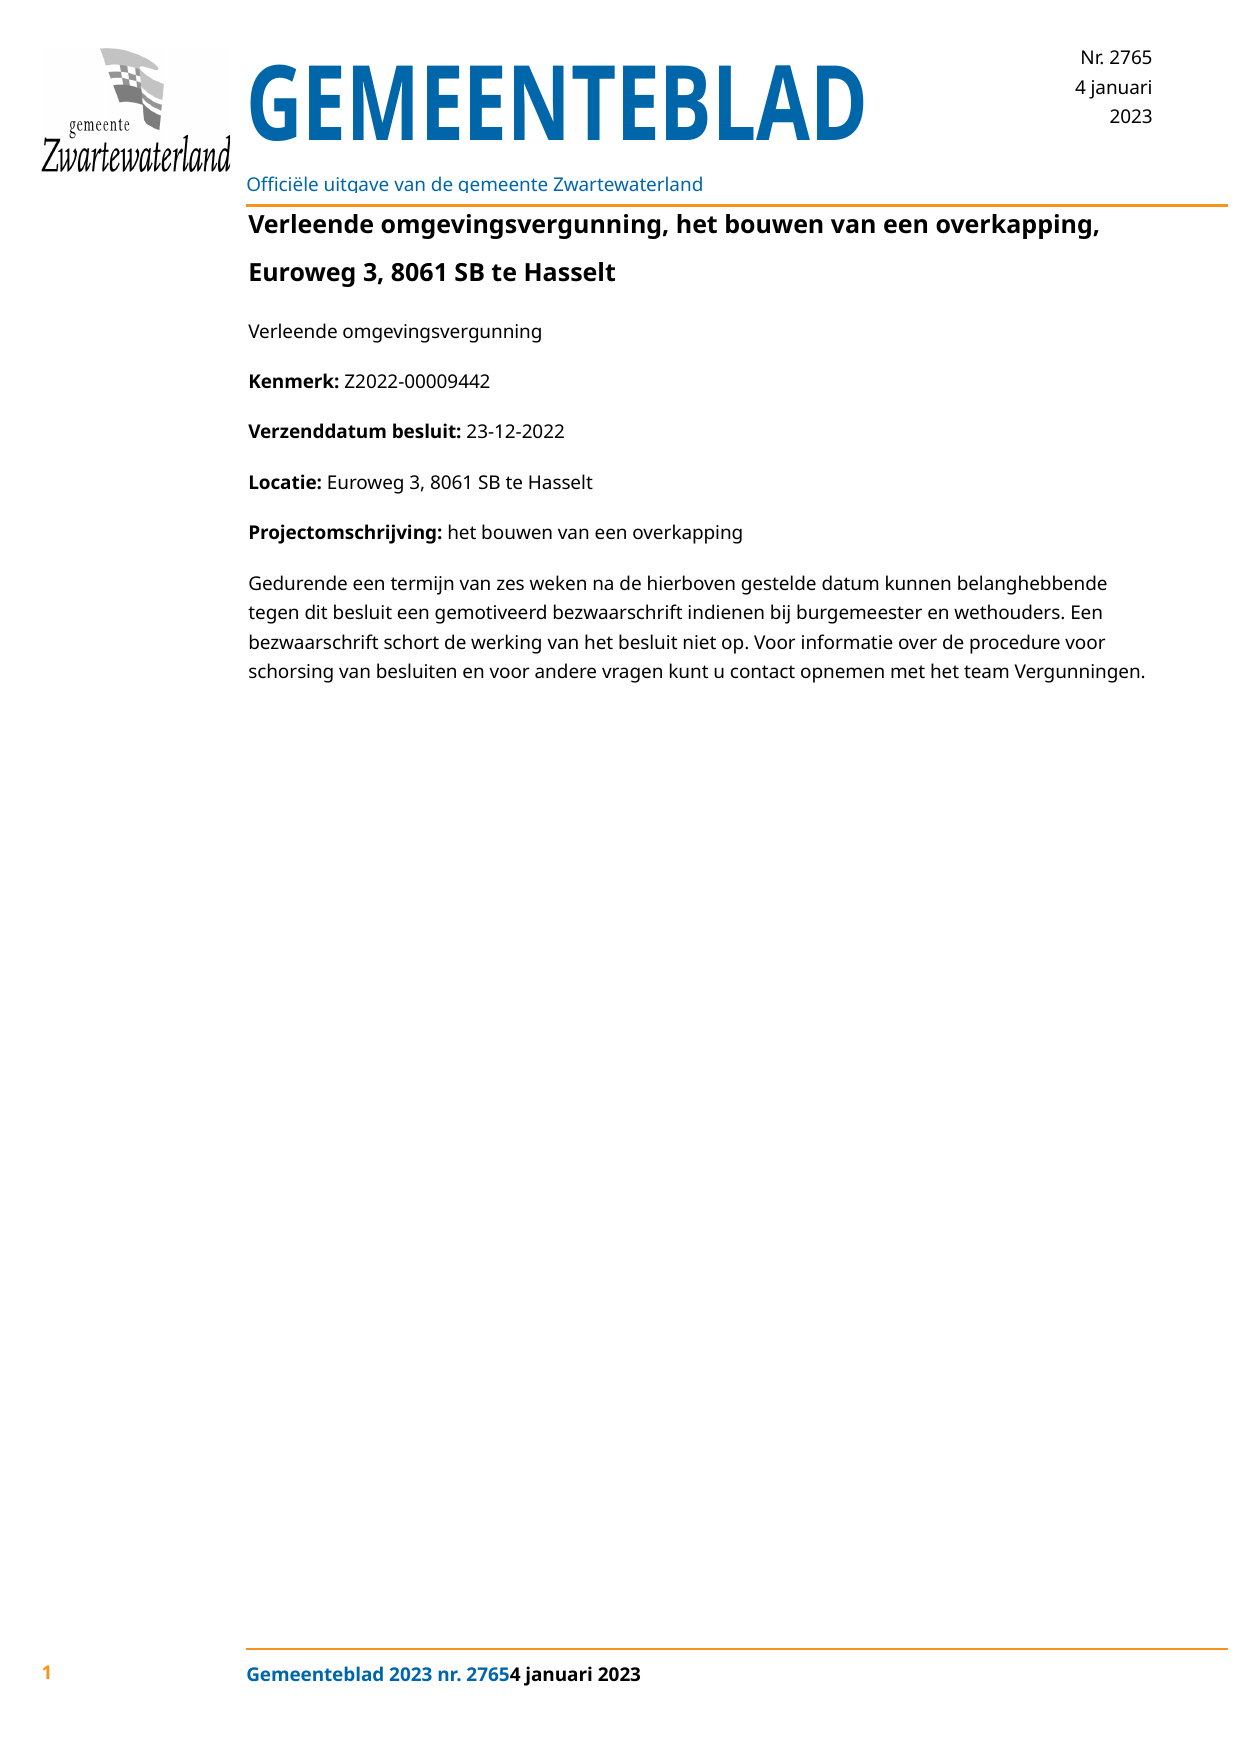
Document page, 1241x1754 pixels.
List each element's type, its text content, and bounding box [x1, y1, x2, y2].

text Verleende omgevingsvergunning [248, 318, 1152, 344]
text Locatie: Euroweg 3, 8061 SB te Hasselt [248, 469, 1152, 495]
text Verzenddatum besluit: 23-12-2022 [248, 419, 1152, 444]
text Verleende omgevingsvergunning, het bouwen van een overkapping, Euroweg 3, 8061 SB te Hasselt [248, 207, 1152, 288]
text Kenmerk: Z2022-00009442 [248, 368, 1152, 394]
picture [41, 47, 231, 172]
text Projectomschrijving: het bouwen van een overkapping [248, 519, 1152, 545]
text Gedurende een termijn van zes weken na de hierboven gestelde datum kunnen belanghebbende tegen dit besluit een gemotiveerd bezwaarschrift indienen bij burgemeester en wethouders. Een bezwaarschrift schort de werking van het besluit niet op. Voor informatie over de procedure voor schorsing van besluiten en voor andere vragen kunt u contact opnemen met het team Vergunningen. [248, 570, 1152, 684]
